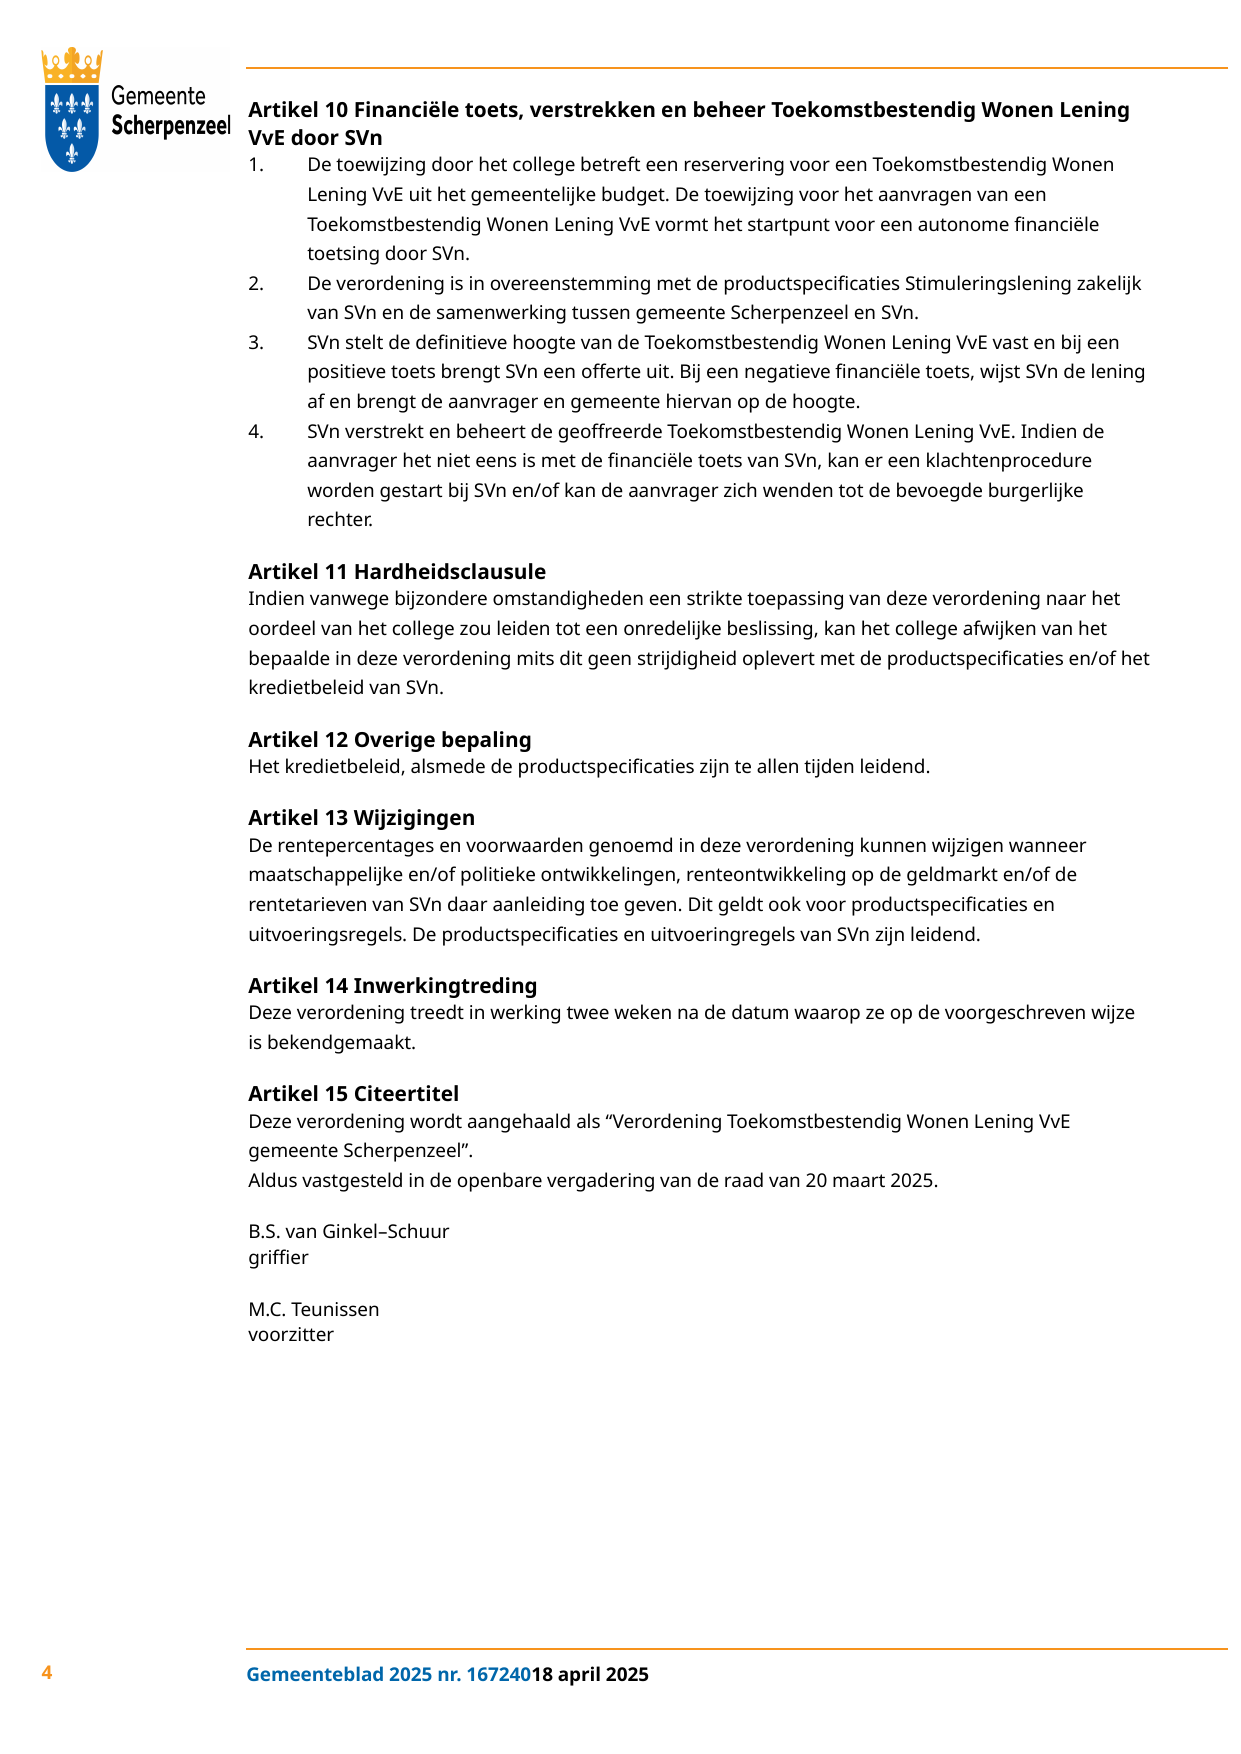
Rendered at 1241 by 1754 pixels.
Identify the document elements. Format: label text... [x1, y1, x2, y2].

text De rentepercentages en voorwaarden genoemd in deze verordening kunnen wijzigen wanneer maatschappelijke en/of politieke ontwikkelingen, renteontwikkeling op de geldmarkt en/of de rentetarieven van SVn daar aanleiding toe geven. Dit geldt ook voor productspecificaties en uitvoeringsregels. De productspecificaties en uitvoeringregels van SVn zijn leidend. [248, 832, 1152, 946]
text B.S. van Ginkel–Schuur [248, 1219, 1152, 1244]
text Artikel 14 Inwerkingtreding [248, 971, 1152, 999]
text Artikel 12 Overige bepaling [248, 725, 1152, 753]
text griffier [248, 1244, 1152, 1270]
list De toewijzing door het college betreft een reservering voor een Toekomstbestendig Wonen Lening VvE uit het gemeentelijke budget. De toewijzing voor het aanvragen van een Toekomstbestendig Wonen Lening VvE vormt het startpunt voor een autonome financiële toetsing door SVn. [248, 152, 1152, 266]
text Artikel 15 Citeertitel [248, 1079, 1152, 1108]
text Artikel 13 Wijzigingen [248, 803, 1152, 832]
text Deze verordening wordt aangehaald als “Verordening Toekomstbestendig Wonen Lening VvE gemeente Scherpenzeel”. [248, 1108, 1152, 1163]
text Artikel 11 Hardheidsclausule [248, 557, 1152, 586]
text Het kredietbeleid, alsmede de productspecificaties zijn te allen tijden leidend. [248, 753, 1152, 779]
text Indien vanwege bijzondere omstandigheden een strikte toepassing van deze verordening naar het oordeel van het college zou leiden tot een onredelijke beslissing, kan het college afwijken van het bepaalde in deze verordening mits dit geen strijdigheid oplevert met de productspecificaties en/of het kredietbeleid van SVn. [248, 586, 1152, 700]
text Aldus vastgesteld in de openbare vergadering van de raad van 20 maart 2025. [248, 1167, 1152, 1193]
text M.C. Teunissen [248, 1296, 1152, 1322]
list SVn verstrekt en beheert de geoffreerde Toekomstbestendig Wonen Lening VvE. Indien de aanvrager het niet eens is met de financiële toets van SVn, kan er een klachtenprocedure worden gestart bij SVn en/of kan de aanvrager zich wenden tot de bevoegde burgerlijke rechter. [248, 418, 1152, 532]
list De verordening is in overeenstemming met de productspecificaties Stimuleringslening zakelijk van SVn en de samenwerking tussen gemeente Scherpenzeel en SVn. [248, 270, 1152, 325]
picture [41, 47, 231, 172]
list SVn stelt de definitieve hoogte van de Toekomstbestendig Wonen Lening VvE vast en bij een positieve toets brengt SVn een offerte uit. Bij een negatieve financiële toets, wijst SVn de lening af en brengt de aanvrager en gemeente hiervan op de hoogte. [248, 329, 1152, 414]
text Deze verordening treedt in werking twee weken na de datum waarop ze op de voorgeschreven wijze is bekendgemaakt. [248, 999, 1152, 1055]
text Artikel 10 Financiële toets, verstrekken en beheer Toekomstbestendig Wonen Lening VvE door SVn [248, 95, 1152, 152]
text voorzitter [248, 1322, 1152, 1347]
